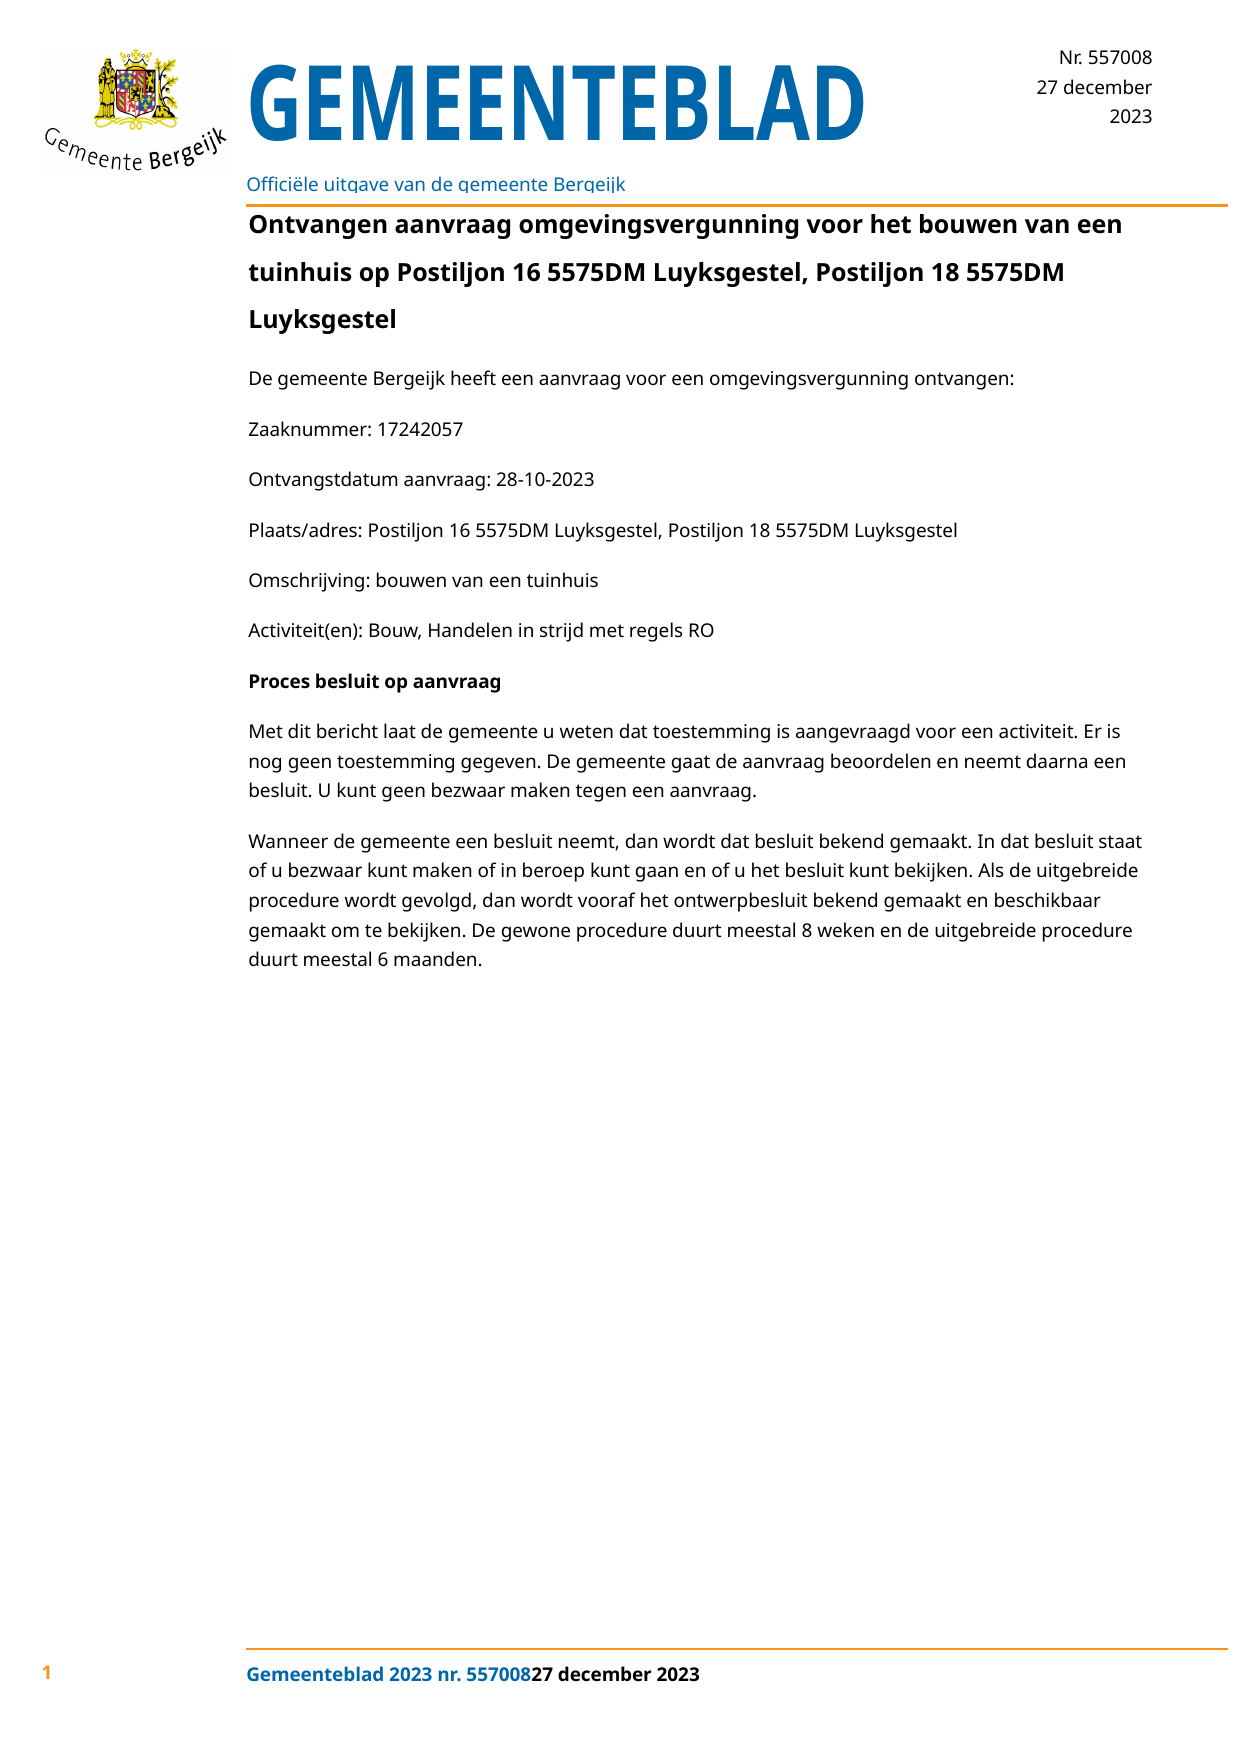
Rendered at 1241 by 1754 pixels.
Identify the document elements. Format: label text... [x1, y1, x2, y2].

text Met dit bericht laat de gemeente u weten dat toestemming is aangevraagd voor een activiteit. Er is nog geen toestemming gegeven. De gemeente gaat de aanvraag beoordelen en neemt daarna een besluit. U kunt geen bezwaar maken tegen een aanvraag. [248, 718, 1152, 803]
text De gemeente Bergeijk heeft een aanvraag voor een omgevingsvergunning ontvangen: [248, 366, 1152, 391]
text Ontvangen aanvraag omgevingsvergunning voor het bouwen van een tuinhuis op Postiljon 16 5575DM Luyksgestel, Postiljon 18 5575DM Luyksgestel [248, 207, 1152, 336]
text Activiteit(en): Bouw, Handelen in strijd met regels RO [248, 618, 1152, 643]
text Proces besluit op aanvraag [248, 668, 1152, 694]
text Ontvangstdatum aanvraag: 28-10-2023 [248, 466, 1152, 492]
text Plaats/adres: Postiljon 16 5575DM Luyksgestel, Postiljon 18 5575DM Luyksgestel [248, 517, 1152, 542]
text Zaaknummer: 17242057 [248, 416, 1152, 442]
text Wanneer de gemeente een besluit neemt, dan wordt dat besluit bekend gemaakt. In dat besluit staat of u bezwaar kunt maken of in beroep kunt gaan en of u het besluit kunt bekijken. Als de uitgebreide procedure wordt gevolgd, dan wordt vooraf het ontwerpbesluit bekend gemaakt en beschikbaar gemaakt om te bekijken. De gewone procedure duurt meestal 8 weken en de uitgebreide procedure duurt meestal 6 maanden. [248, 828, 1152, 972]
picture [41, 47, 231, 172]
text Omschrijving: bouwen van een tuinhuis [248, 567, 1152, 593]
